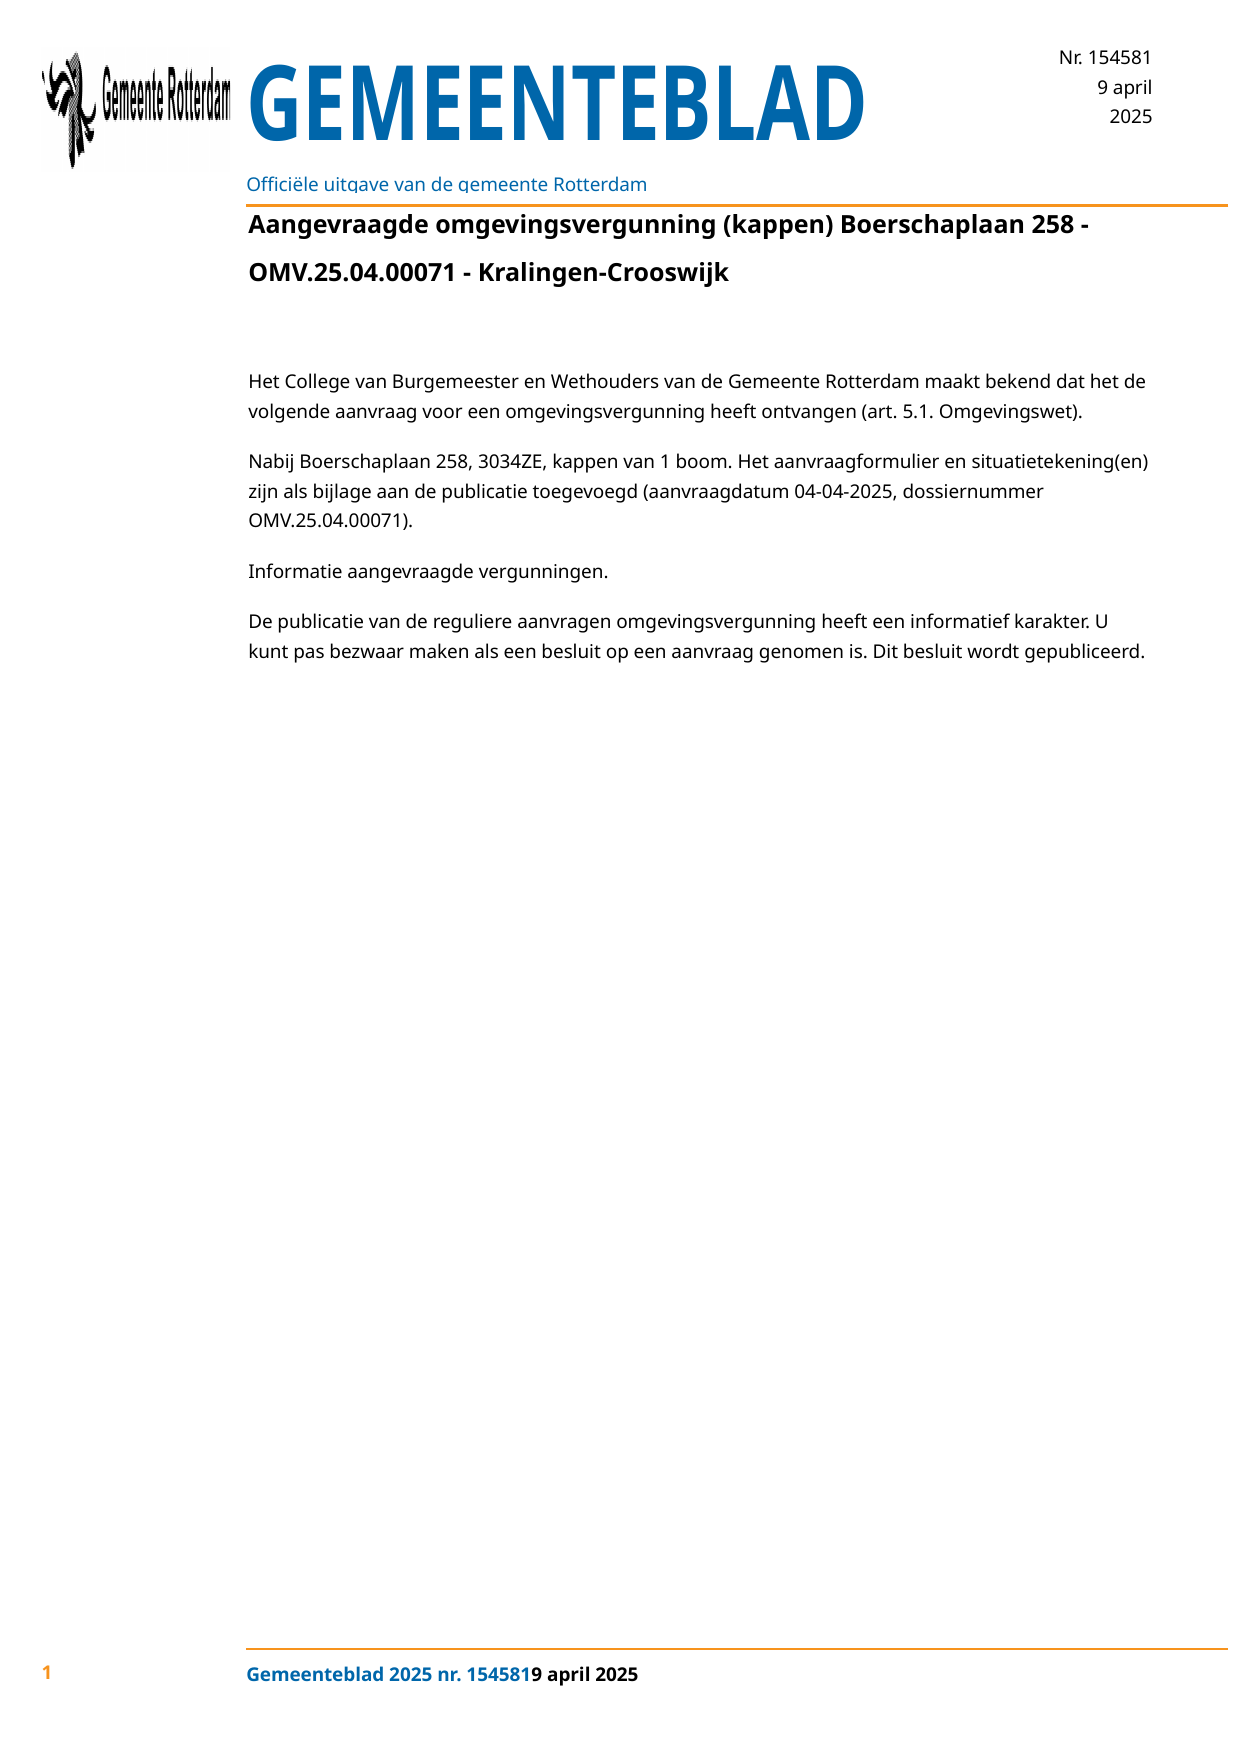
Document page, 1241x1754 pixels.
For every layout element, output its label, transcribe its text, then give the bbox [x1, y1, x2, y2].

text De publicatie van de reguliere aanvragen omgevingsvergunning heeft een informatief karakter. U kunt pas bezwaar maken als een besluit op een aanvraag genomen is. Dit besluit wordt gepubliceerd. [248, 608, 1152, 664]
text Het College van Burgemeester en Wethouders van de Gemeente Rotterdam maakt bekend dat het de volgende aanvraag voor een omgevingsvergunning heeft ontvangen (art. 5.1. Omgevingswet). [248, 368, 1152, 424]
text Nabij Boerschaplaan 258, 3034ZE, kappen van 1 boom. Het aanvraagformulier en situatietekening(en) zijn als bijlage aan de publicatie toegevoegd (aanvraagdatum 04-04-2025, dossiernummer OMV.25.04.00071). [248, 448, 1152, 533]
text Informatie aangevraagde vergunningen. [248, 558, 1152, 584]
text Aangevraagde omgevingsvergunning (kappen) Boerschaplaan 258 - OMV.25.04.00071 - Kralingen-Crooswijk [248, 207, 1152, 288]
picture [41, 47, 231, 172]
